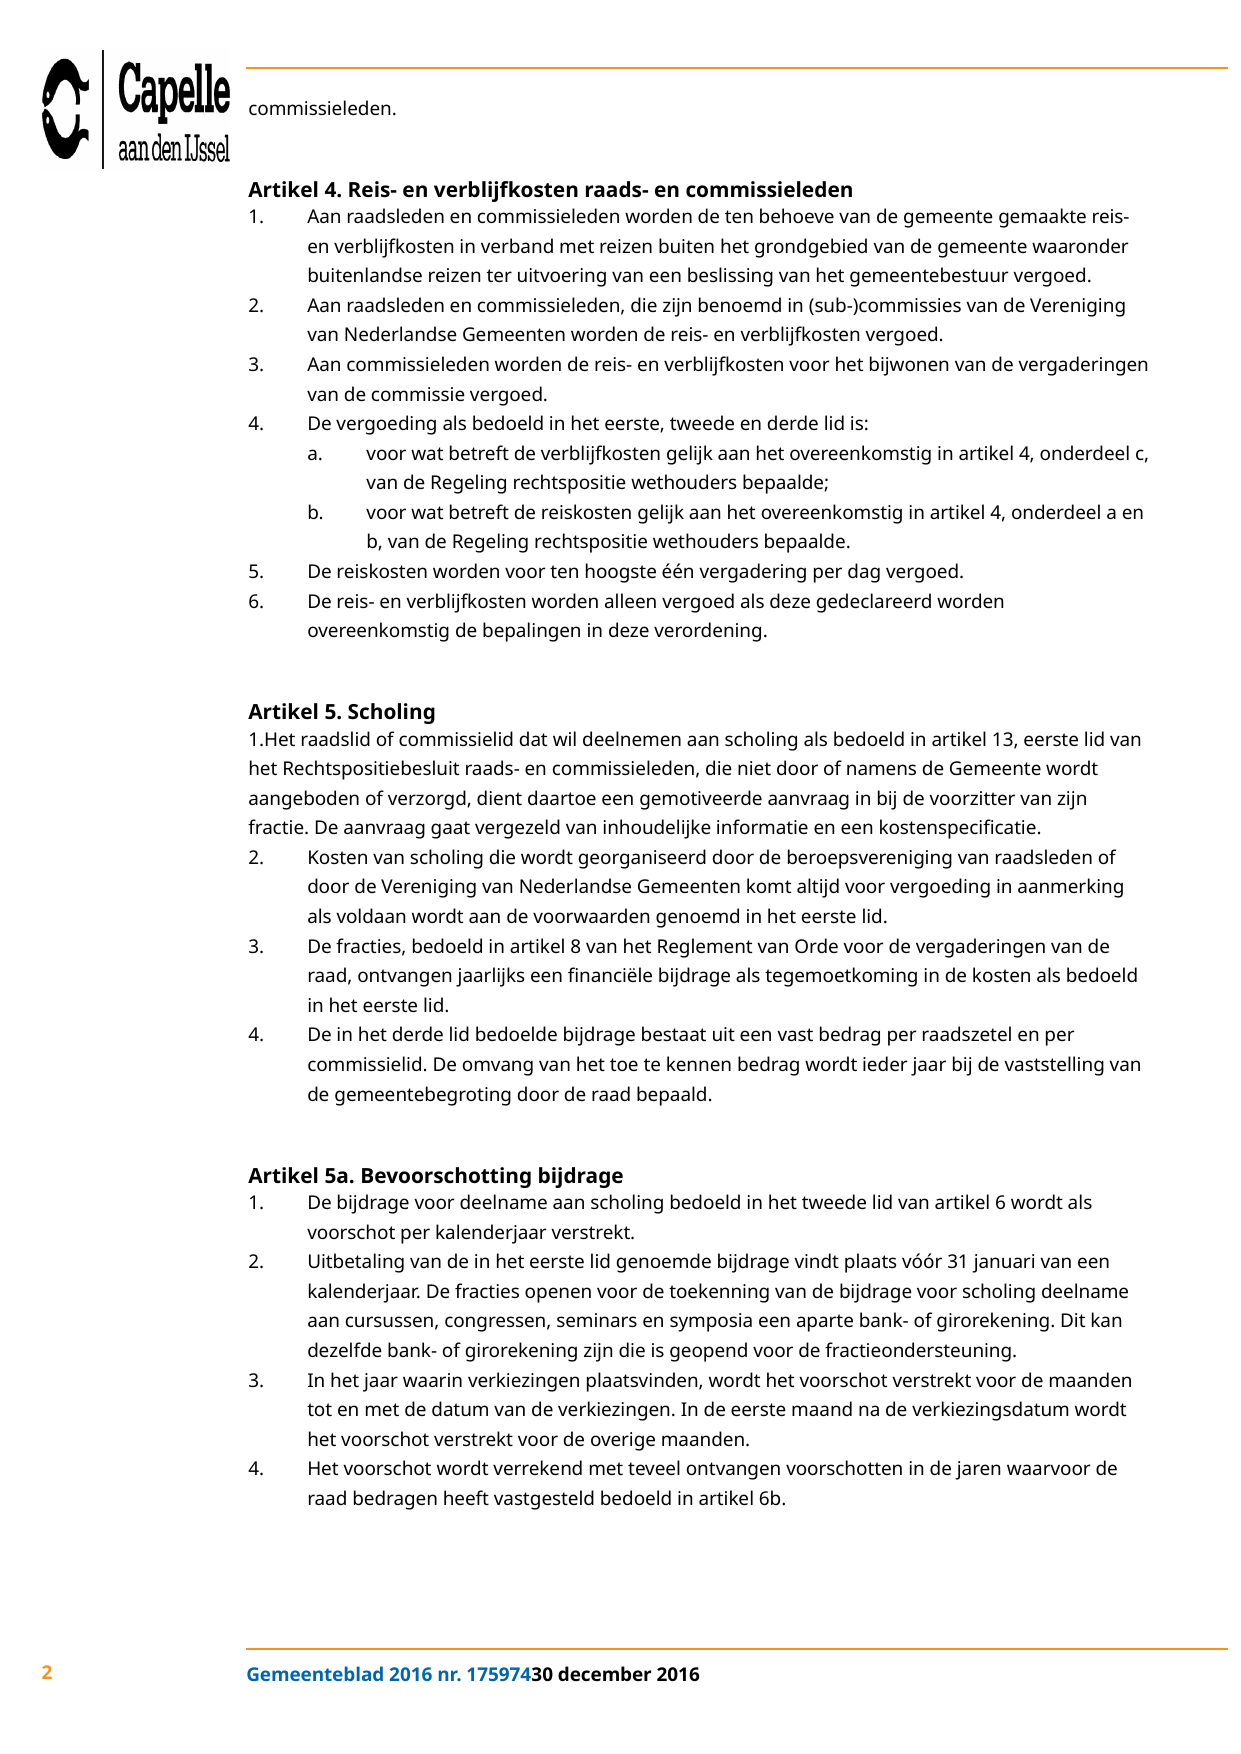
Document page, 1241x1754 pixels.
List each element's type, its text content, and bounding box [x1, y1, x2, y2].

list De reiskosten worden voor ten hoogste één vergadering per dag vergoed. [248, 558, 1152, 584]
text commissieleden. [248, 95, 1152, 121]
list voor wat betreft de reiskosten gelijk aan het overeenkomstig in artikel 4, onderdeel a en b, van de Regeling rechtspositie wethouders bepaalde. [307, 499, 1152, 554]
text Artikel 5. Scholing [248, 697, 1152, 726]
list In het jaar waarin verkiezingen plaatsvinden, wordt het voorschot verstrekt voor de maanden tot en met de datum van de verkiezingen. In de eerste maand na de verkiezingsdatum wordt het voorschot verstrekt voor de overige maanden. [248, 1367, 1152, 1452]
picture [41, 47, 231, 172]
list Aan commissieleden worden de reis- en verblijfkosten voor het bijwonen van de vergaderingen van de commissie vergoed. [248, 351, 1152, 406]
list Kosten van scholing die wordt georganiseerd door de beroepsvereniging van raadsleden of door de Vereniging van Nederlandse Gemeenten komt altijd voor vergoeding in aanmerking als voldaan wordt aan de voorwaarden genoemd in het eerste lid. [248, 844, 1152, 929]
text Artikel 5a. Bevoorschotting bijdrage [248, 1161, 1152, 1189]
list De fracties, bedoeld in artikel 8 van het Reglement van Orde voor de vergaderingen van de raad, ontvangen jaarlijks een financiële bijdrage als tegemoetkoming in de kosten als bedoeld in het eerste lid. [248, 933, 1152, 1018]
text 1.Het raadslid of commissielid dat wil deelnemen aan scholing als bedoeld in artikel 13, eerste lid van het Rechtspositiebesluit raads- en commissieleden, die niet door of namens de Gemeente wordt aangeboden of verzorgd, dient daartoe een gemotiveerde aanvraag in bij de voorzitter van zijn fractie. De aanvraag gaat vergezeld van inhoudelijke informatie en een kostenspecificatie. [248, 726, 1152, 840]
list De in het derde lid bedoelde bijdrage bestaat uit een vast bedrag per raadszetel en per commissielid. De omvang van het toe te kennen bedrag wordt ieder jaar bij de vaststelling van de gemeentebegroting door de raad bepaald. [248, 1022, 1152, 1107]
list Aan raadsleden en commissieleden, die zijn benoemd in (sub-)commissies van de Vereniging van Nederlandse Gemeenten worden de reis- en verblijfkosten vergoed. [248, 292, 1152, 347]
list Het voorschot wordt verrekend met teveel ontvangen voorschotten in de jaren waarvoor de raad bedragen heeft vastgesteld bedoeld in artikel 6b. [248, 1456, 1152, 1511]
list Uitbetaling van de in het eerste lid genoemde bijdrage vindt plaats vóór 31 januari van een kalenderjaar. De fracties openen voor de toekenning van de bijdrage voor scholing deelname aan cursussen, congressen, seminars en symposia een aparte bank- of girorekening. Dit kan dezelfde bank- of girorekening zijn die is geopend voor de fractieondersteuning. [248, 1248, 1152, 1363]
list Aan raadsleden en commissieleden worden de ten behoeve van de gemeente gemaakte reis- en verblijfkosten in verband met reizen buiten het grondgebied van de gemeente waaronder buitenlandse reizen ter uitvoering van een beslissing van het gemeentebestuur vergoed. [248, 203, 1152, 288]
list De reis- en verblijfkosten worden alleen vergoed als deze gedeclareerd worden overeenkomstig de bepalingen in deze verordening. [248, 588, 1152, 643]
list De bijdrage voor deelname aan scholing bedoeld in het tweede lid van artikel 6 wordt als voorschot per kalenderjaar verstrekt. [248, 1189, 1152, 1244]
list voor wat betreft de verblijfkosten gelijk aan het overeenkomstig in artikel 4, onderdeel c, van de Regeling rechtspositie wethouders bepaalde; [307, 440, 1152, 495]
text Artikel 4. Reis- en verblijfkosten raads- en commissieleden [248, 175, 1152, 203]
list De vergoeding als bedoeld in het eerste, tweede en derde lid is: [248, 410, 1152, 436]
